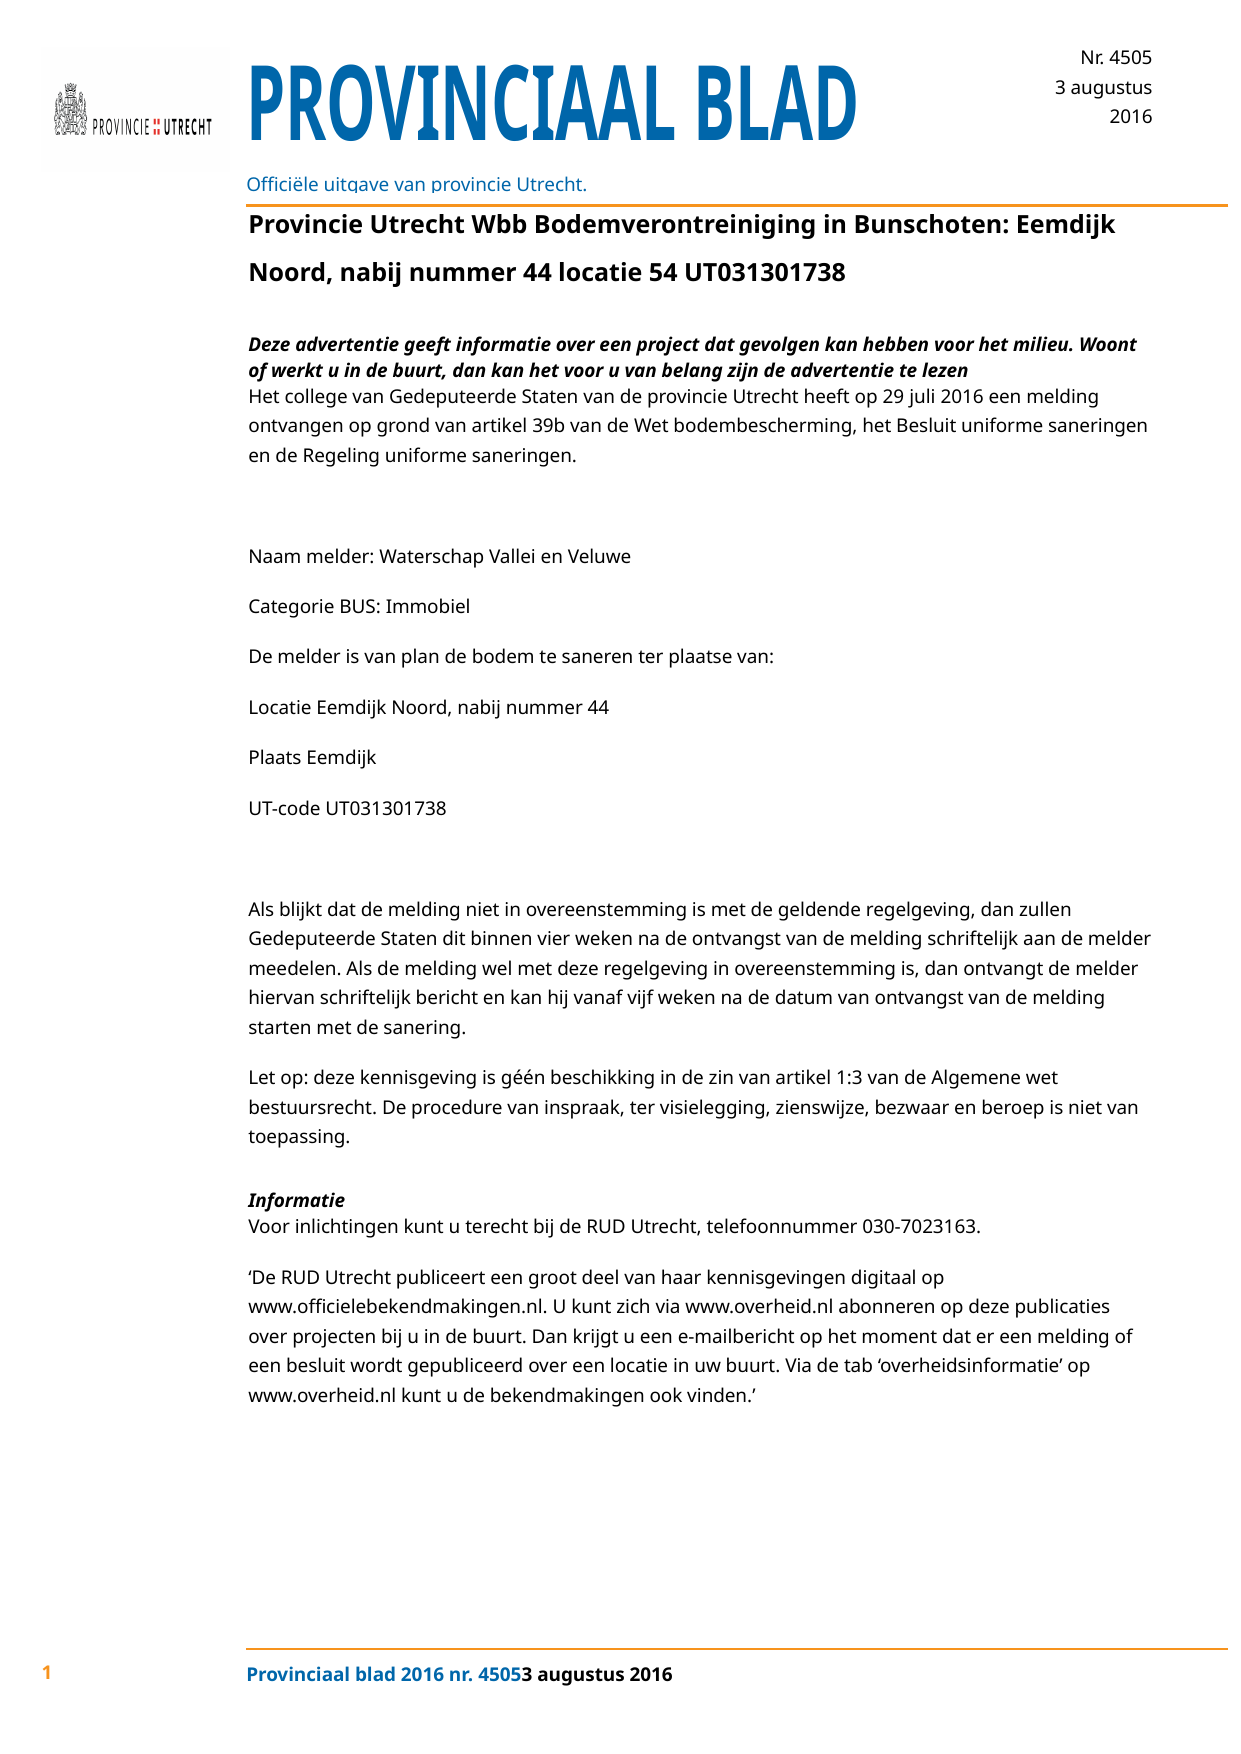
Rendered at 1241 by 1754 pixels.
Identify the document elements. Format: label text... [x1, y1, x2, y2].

picture [41, 47, 231, 172]
text De melder is van plan de bodem te saneren ter plaatse van: [248, 644, 1152, 669]
text Deze advertentie geeft informatie over een project dat gevolgen kan hebben voor het milieu. Woont of werkt u in de buurt, dan kan het voor u van belang zijn de advertentie te lezen [248, 331, 1152, 383]
text Provincie Utrecht Wbb Bodemverontreiniging in Bunschoten: Eemdijk Noord, nabij nummer 44 locatie 54 UT031301738 [248, 207, 1152, 288]
text Het college van Gedeputeerde Staten van de provincie Utrecht heeft op 29 juli 2016 een melding ontvangen op grond van artikel 39b van de Wet bodembescherming, het Besluit uniforme saneringen en de Regeling uniforme saneringen. [248, 383, 1152, 468]
text ‘De RUD Utrecht publiceert een groot deel van haar kennisgevingen digitaal op www.officielebekendmakingen.nl. U kunt zich via www.overheid.nl abonneren op deze publicaties over projecten bij u in de buurt. Dan krijgt u een e-mailbericht op het moment dat er een melding of een besluit wordt gepubliceerd over een locatie in uw buurt. Via de tab ‘overheidsinformatie’ op www.overheid.nl kunt u de bekendmakingen ook vinden.’ [248, 1264, 1152, 1408]
text UT-code UT031301738 [248, 795, 1152, 821]
text Categorie BUS: Immobiel [248, 593, 1152, 619]
text Plaats Eemdijk [248, 744, 1152, 770]
text Naam melder: Waterschap Vallei en Veluwe [248, 543, 1152, 569]
text Voor inlichtingen kunt u terecht bij de RUD Utrecht, telefoonnummer 030-7023163. [248, 1213, 1152, 1239]
text Let op: deze kennisgeving is géén beschikking in de zin van artikel 1:3 van de Algemene wet bestuursrecht. De procedure van inspraak, ter visielegging, zienswijze, bezwaar en beroep is niet van toepassing. [248, 1064, 1152, 1149]
text Informatie [248, 1188, 1152, 1213]
text Locatie Eemdijk Noord, nabij nummer 44 [248, 694, 1152, 720]
text Als blijkt dat de melding niet in overeenstemming is met de geldende regelgeving, dan zullen Gedeputeerde Staten dit binnen vier weken na de ontvangst van de melding schriftelijk aan de melder meedelen. Als de melding wel met deze regelgeving in overeenstemming is, dan ontvangt de melder hiervan schriftelijk bericht en kan hij vanaf vijf weken na de datum van ontvangst van de melding starten met de sanering. [248, 896, 1152, 1040]
